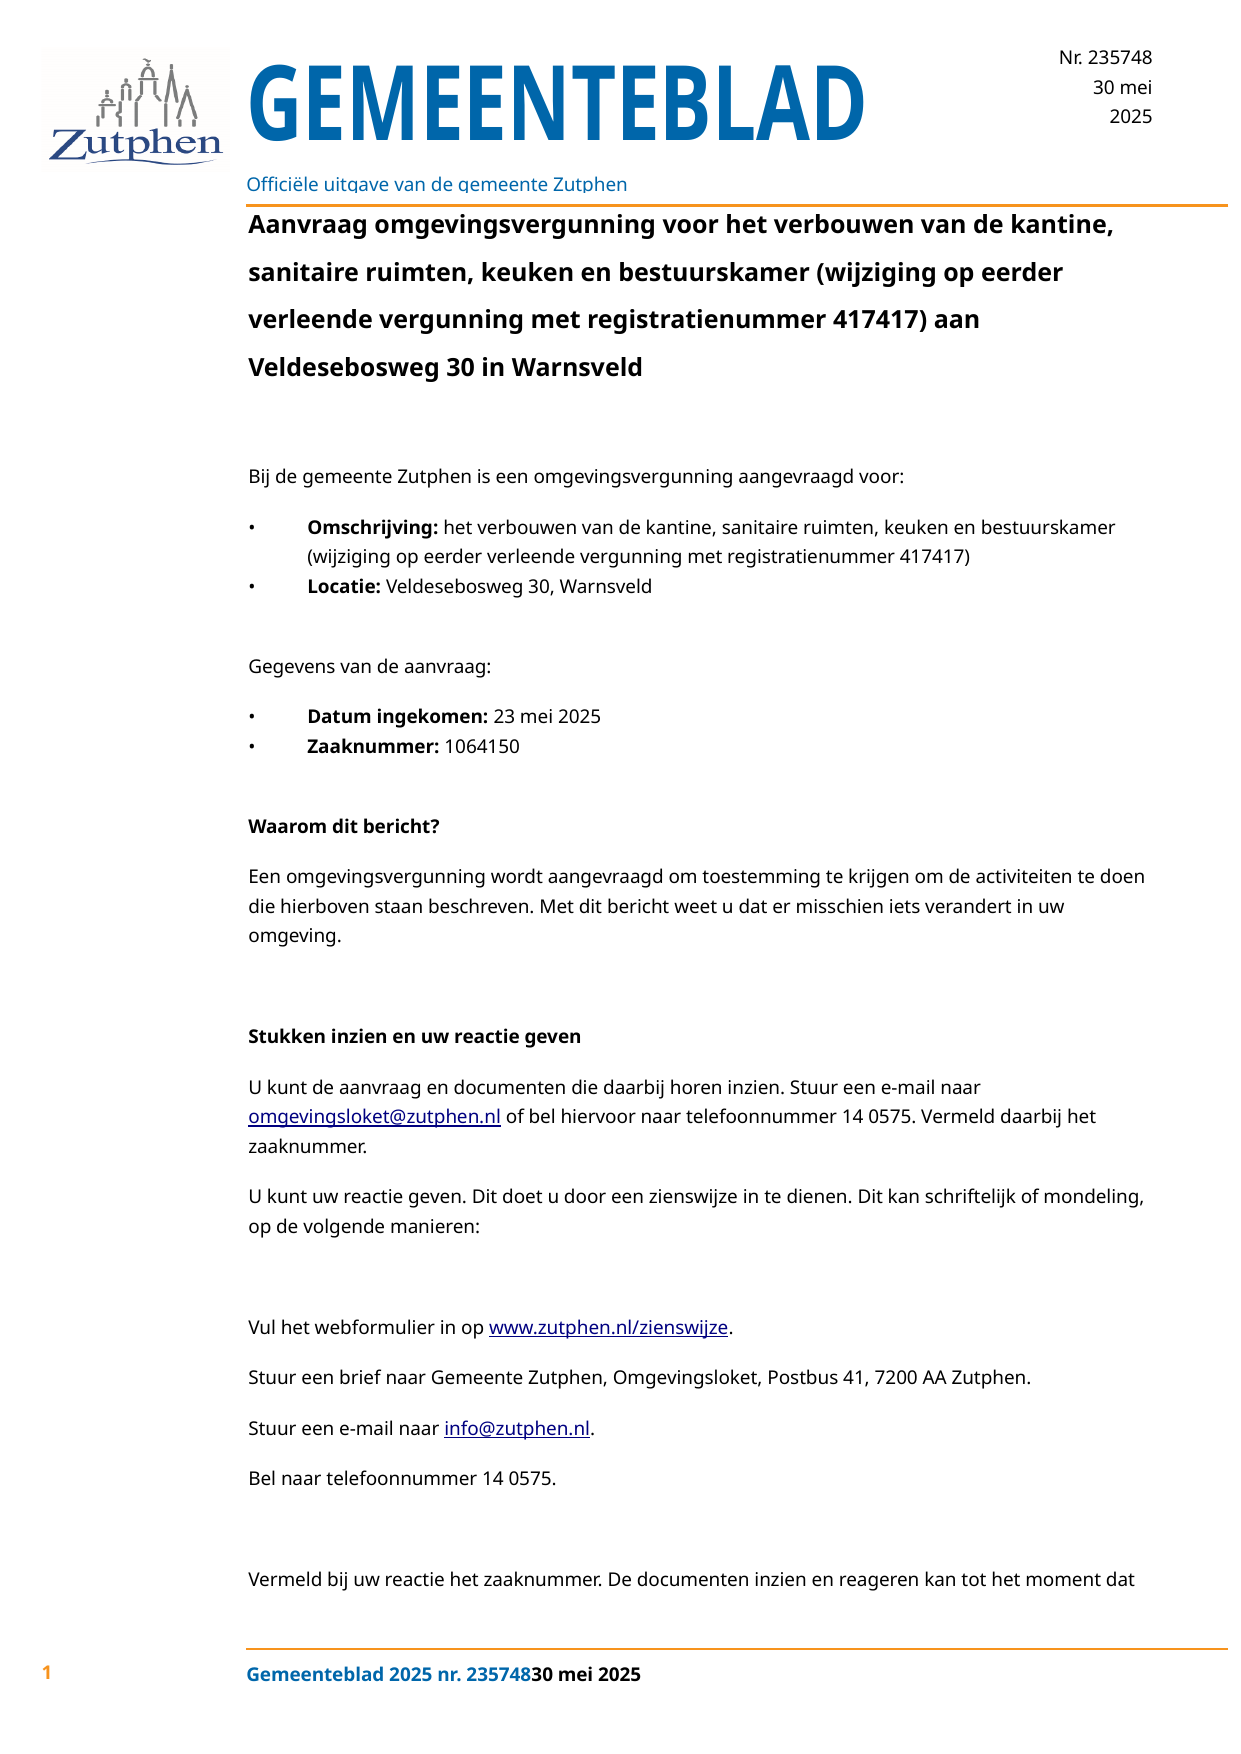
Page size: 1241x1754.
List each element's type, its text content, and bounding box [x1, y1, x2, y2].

text Stuur een brief naar Gemeente Zutphen, Omgevingsloket, Postbus 41, 7200 AA Zutphen. [248, 1364, 1152, 1390]
picture [41, 47, 231, 172]
text Waarom dit bericht? [248, 813, 1152, 839]
list Locatie: Veldesebosweg 30, Warnsveld [248, 573, 1152, 599]
list Zaaknummer: 1064150 [248, 733, 1152, 759]
list Datum ingekomen: 23 mei 2025 [248, 703, 1152, 729]
text Bij de gemeente Zutphen is een omgevingsvergunning aangevraagd voor: [248, 463, 1152, 489]
text U kunt uw reactie geven. Dit doet u door een zienswijze in te dienen. Dit kan schriftelijk of mondeling, op de volgende manieren: [248, 1183, 1152, 1239]
text Aanvraag omgevingsvergunning voor het verbouwen van de kantine, sanitaire ruimten, keuken en bestuurskamer (wijziging op eerder verleende vergunning met registratienummer 417417) aan Veldesebosweg 30 in Warnsveld [248, 207, 1152, 384]
text Stukken inzien en uw reactie geven [248, 1023, 1152, 1049]
text Een omgevingsvergunning wordt aangevraagd om toestemming te krijgen om de activiteiten te doen die hierboven staan beschreven. Met dit bericht weet u dat er misschien iets verandert in uw omgeving. [248, 863, 1152, 948]
text Gegevens van de aanvraag: [248, 653, 1152, 679]
text Vermeld bij uw reactie het zaaknummer. De documenten inzien en reageren kan tot het moment dat [248, 1566, 1152, 1592]
text Bel naar telefoonnummer 14 0575. [248, 1465, 1152, 1491]
text Stuur een e-mail naar info@zutphen.nl. [248, 1415, 1152, 1441]
text U kunt de aanvraag en documenten die daarbij horen inzien. Stuur een e-mail naar omgevingsloket@zutphen.nl of bel hiervoor naar telefoonnummer 14 0575. Vermeld daarbij het zaaknummer. [248, 1074, 1152, 1159]
text Vul het webformulier in op www.zutphen.nl/zienswijze. [248, 1314, 1152, 1340]
list Omschrijving: het verbouwen van de kantine, sanitaire ruimten, keuken en bestuurskamer (wijziging op eerder verleende vergunning met registratienummer 417417) [248, 514, 1152, 569]
